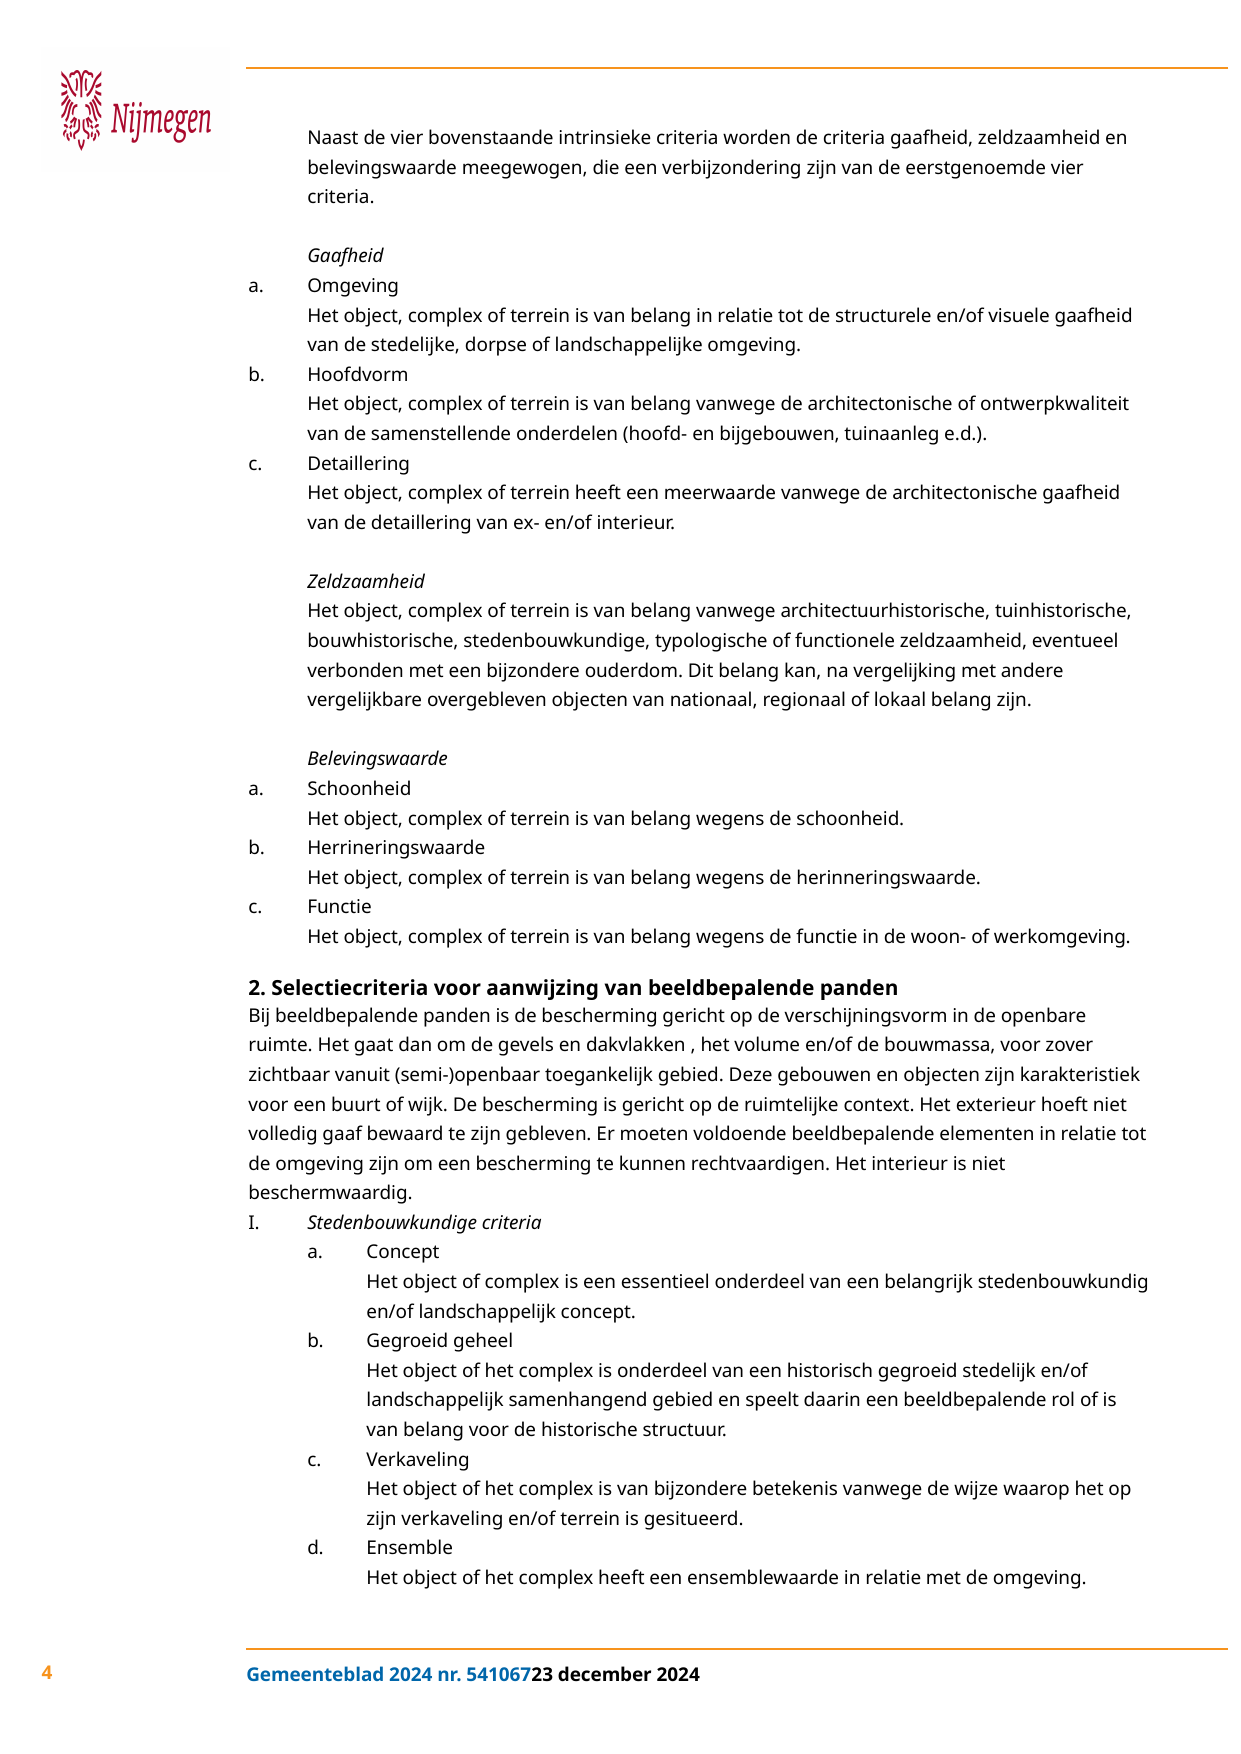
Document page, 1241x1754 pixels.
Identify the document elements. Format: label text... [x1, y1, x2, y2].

list Detaillering [248, 450, 1152, 476]
list Hoofdvorm [248, 361, 1152, 387]
picture [41, 47, 231, 172]
list Omgeving [248, 272, 1152, 298]
list Het object of het complex is onderdeel van een historisch gegroeid stedelijk en/of landschappelijk samenhangend gebied en speelt daarin een beeldbepalende rol of is van belang voor de historische structuur. [307, 1357, 1152, 1442]
list Het object, complex of terrein is van belang wegens de schoonheid. [248, 805, 1152, 831]
text Bij beeldbepalende panden is de bescherming gericht op de verschijningsvorm in de openbare ruimte. Het gaat dan om de gevels en dakvlakken , het volume en/of de bouwmassa, voor zover zichtbaar vanuit (semi-)openbaar toegankelijk gebied. Deze gebouwen en objecten zijn karakteristiek voor een buurt of wijk. De bescherming is gericht op de ruimtelijke context. Het exterieur hoeft niet volledig gaaf bewaard te zijn gebleven. Er moeten voldoende beeldbepalende elementen in relatie tot de omgeving zijn om een bescherming te kunnen rechtvaardigen. Het interieur is niet beschermwaardig. [248, 1002, 1152, 1205]
list Het object of het complex heeft een ensemblewaarde in relatie met de omgeving. [307, 1564, 1152, 1590]
list Belevingswaarde [248, 746, 1152, 771]
list Naast de vier bovenstaande intrinsieke criteria worden de criteria gaafheid, zeldzaamheid en belevingswaarde meegewogen, die een verbijzondering zijn van de eerstgenoemde vier criteria. [248, 124, 1152, 209]
list Het object, complex of terrein is van belang wegens de functie in de woon- of werkomgeving. [248, 923, 1152, 949]
list Het object of complex is een essentieel onderdeel van een belangrijk stedenbouwkundig en/of landschappelijk concept. [307, 1268, 1152, 1323]
list Ensemble [307, 1534, 1152, 1560]
list Het object, complex of terrein is van belang vanwege de architectonische of ontwerpkwaliteit van de samenstellende onderdelen (hoofd- en bijgebouwen, tuinaanleg e.d.). [248, 391, 1152, 446]
list Het object, complex of terrein heeft een meerwaarde vanwege de architectonische gaafheid van de detaillering van ex- en/of interieur. [248, 479, 1152, 535]
list Gegroeid geheel [307, 1327, 1152, 1353]
text 2. Selectiecriteria voor aanwijzing van beeldbepalende panden [248, 973, 1152, 1002]
list Schoonheid [248, 775, 1152, 801]
list Het object, complex of terrein is van belang vanwege architectuurhistorische, tuinhistorische, bouwhistorische, stedenbouwkundige, typologische of functionele zeldzaamheid, eventueel verbonden met een bijzondere ouderdom. Dit belang kan, na vergelijking met andere vergelijkbare overgebleven objecten van nationaal, regionaal of lokaal belang zijn. [248, 598, 1152, 712]
list Het object, complex of terrein is van belang in relatie tot de structurele en/of visuele gaafheid van de stedelijke, dorpse of landschappelijke omgeving. [248, 302, 1152, 357]
list Het object of het complex is van bijzondere betekenis vanwege de wijze waarop het op zijn verkaveling en/of terrein is gesitueerd. [307, 1475, 1152, 1531]
list Stedenbouwkundige criteria [248, 1209, 1152, 1235]
list Concept [307, 1239, 1152, 1264]
list Zeldzaamheid [248, 568, 1152, 594]
list Gaafheid [248, 243, 1152, 268]
list Functie [248, 893, 1152, 919]
list Verkaveling [307, 1446, 1152, 1471]
list Het object, complex of terrein is van belang wegens de herinneringswaarde. [248, 864, 1152, 890]
list Herrineringswaarde [248, 834, 1152, 860]
